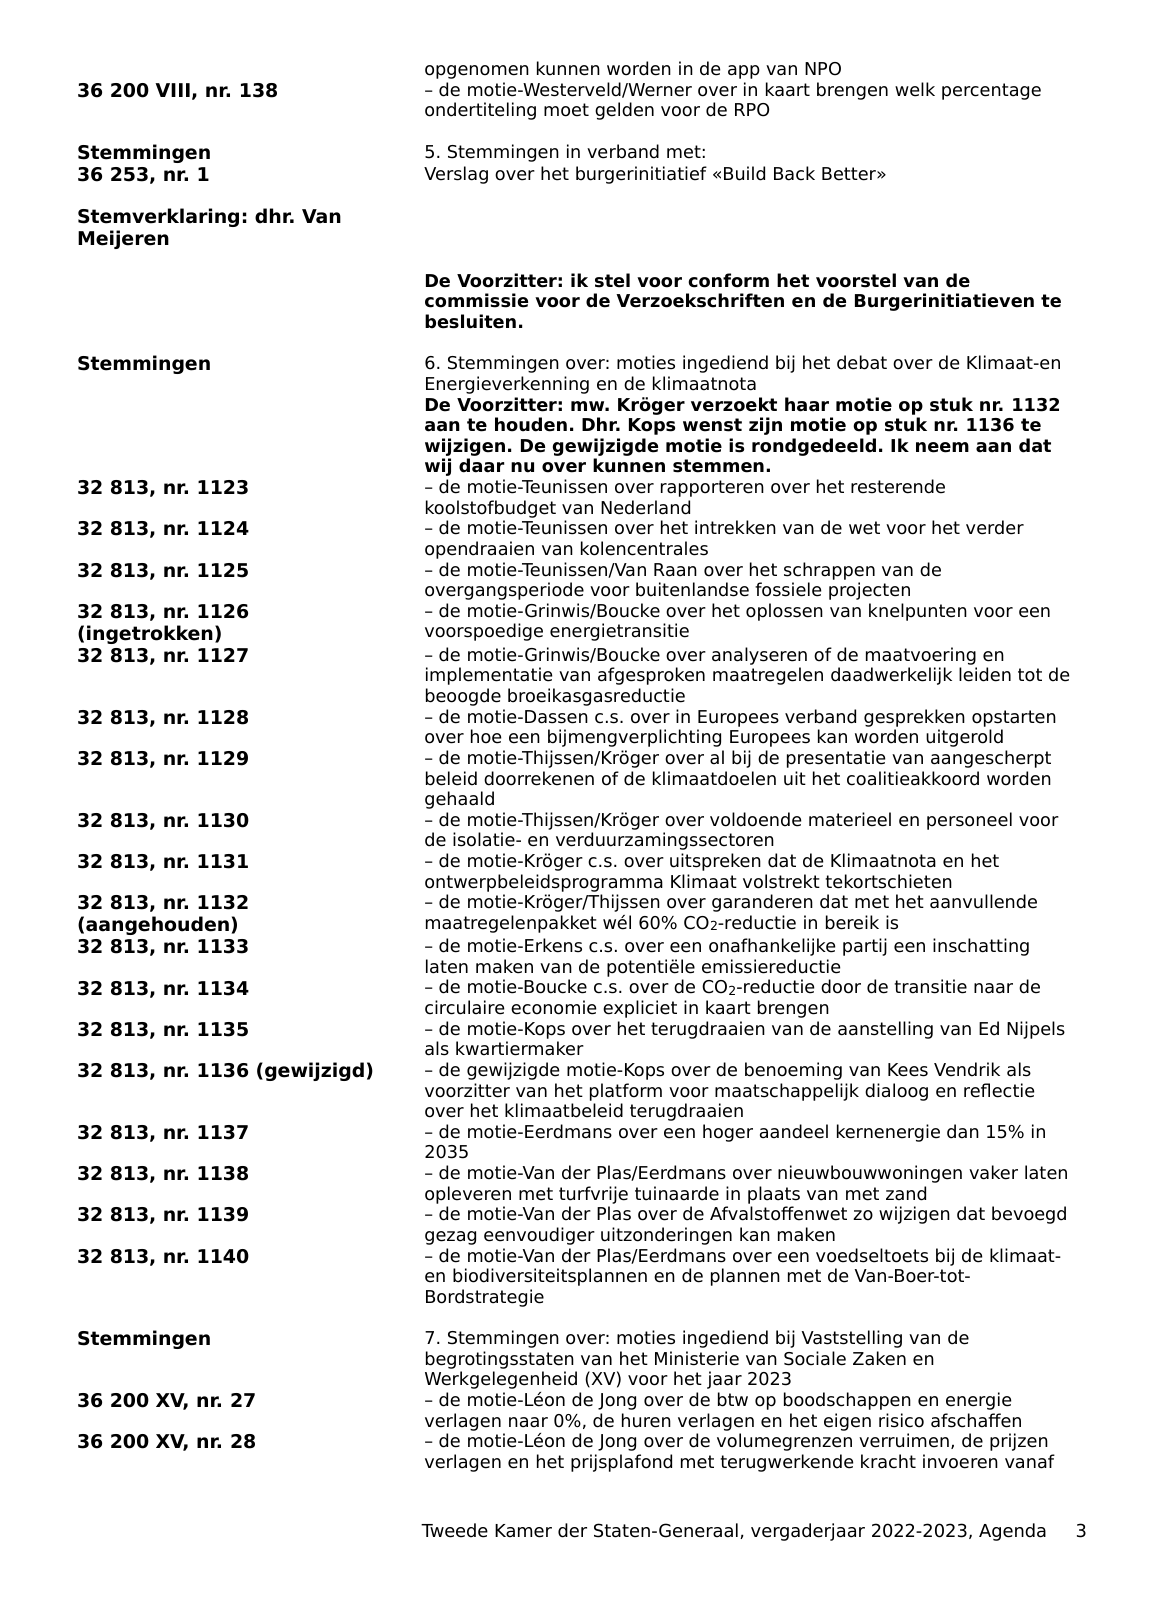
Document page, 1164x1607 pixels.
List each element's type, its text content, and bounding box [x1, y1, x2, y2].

table_cell [77, 1308, 401, 1328]
table_cell De Voorzitter: ik stel voor conform het voorstel van de commissie voor de Verzoekschriften en de Burgerinitiatieven te besluiten. [418, 271, 1087, 333]
table_cell [418, 206, 1087, 250]
table_cell [401, 810, 418, 851]
table_cell [418, 333, 1087, 353]
table_cell 32 813, nr. 1135 [77, 1019, 401, 1060]
table_cell [401, 851, 418, 892]
table_cell [401, 395, 418, 477]
table_cell – de motie-Dassen c.s. over in Europees verband gesprekken opstarten over hoe een bijmengverplichting Europees kan worden uitgerold [418, 707, 1087, 748]
table_cell – de motie-Kröger/Thijssen over garanderen dat met het aanvullende maatregelenpakket wél 60% CO2-reductie in bereik is [418, 892, 1087, 936]
table_cell – de motie-Teunissen over het intrekken van de wet voor het verder opendraaien van kolencentrales [418, 518, 1087, 559]
table_cell – de motie-Grinwis/Boucke over het oplossen van knelpunten voor een voorspoedige energietransitie [418, 601, 1087, 645]
table_cell 36 200 VIII, nr. 138 [77, 80, 401, 121]
table_cell – de motie-Erkens c.s. over een onafhankelijke partij een inschatting laten maken van de potentiële emissiereductie [418, 936, 1087, 977]
table_cell [401, 1019, 418, 1060]
table_cell – de motie-Eerdmans over een hoger aandeel kernenergie dan 15% in 2035 [418, 1122, 1087, 1163]
table_cell [401, 707, 418, 748]
table_cell [77, 186, 401, 206]
table_cell [77, 59, 401, 80]
table_cell 32 813, nr. 1139 [77, 1204, 401, 1246]
table_cell Verslag over het burgerinitiatief «Build Back Better» [418, 164, 1087, 186]
table_cell [401, 1308, 418, 1328]
table_cell – de motie-Kops over het terugdraaien van de aanstelling van Ed Nijpels als kwartiermaker [418, 1019, 1087, 1060]
table_cell [401, 271, 418, 333]
table_cell [77, 395, 401, 477]
table_cell [401, 560, 418, 601]
table_cell De Voorzitter: mw. Kröger verzoekt haar motie op stuk nr. 1132 aan te houden. Dhr. Kops wenst zijn motie op stuk nr. 1136 te wijzigen. De gewijzigde motie is rondgedeeld. Ik neem aan dat wij daar nu over kunnen stemmen. [418, 395, 1087, 477]
table_cell [418, 1308, 1087, 1328]
table_cell – de motie-Thijssen/Kröger over al bij de presentatie van aangescherpt beleid doorrekenen of de klimaatdoelen uit het coalitieakkoord worden gehaald [418, 748, 1087, 810]
table_cell [401, 333, 418, 353]
table_cell – de motie-Teunissen over rapporteren over het resterende koolstofbudget van Nederland [418, 477, 1087, 518]
table_cell 32 813, nr. 1127 [77, 645, 401, 707]
table_cell [77, 333, 401, 353]
table_cell [401, 477, 418, 518]
table_cell [401, 1390, 418, 1431]
table_cell [77, 250, 401, 271]
table_cell 36 200 XV, nr. 28 [77, 1431, 401, 1472]
table_cell – de motie-Van der Plas over de Afvalstoffenwet zo wijzigen dat bevoegd gezag eenvoudiger uitzonderingen kan maken [418, 1204, 1087, 1246]
table_cell [401, 1328, 418, 1390]
table_cell [401, 164, 418, 186]
table_cell – de motie-Léon de Jong over de volumegrenzen verruimen, de prijzen verlagen en het prijsplafond met terugwerkende kracht invoeren vanaf [418, 1431, 1087, 1472]
table_cell 32 813, nr. 1126 (ingetrokken) [77, 601, 401, 645]
table_cell [401, 186, 418, 206]
table_cell [401, 206, 418, 250]
table_cell [401, 1163, 418, 1204]
table_cell [401, 80, 418, 121]
table_cell [401, 936, 418, 977]
table_cell [401, 978, 418, 1019]
table_cell – de gewijzigde motie-Kops over de benoeming van Kees Vendrik als voorzitter van het platform voor maatschappelijk dialoog en reflectie over het klimaatbeleid terugdraaien [418, 1060, 1087, 1122]
table_cell [401, 1060, 418, 1122]
table_cell opgenomen kunnen worden in de app van NPO [418, 59, 1087, 80]
table_cell [77, 271, 401, 333]
table_cell – de motie-Van der Plas/Eerdmans over nieuwbouwwoningen vaker laten opleveren met turfvrije tuinaarde in plaats van met zand [418, 1163, 1087, 1204]
table_cell 32 813, nr. 1131 [77, 851, 401, 892]
table_cell – de motie-Boucke c.s. over de CO2-reductie door de transitie naar de circulaire economie expliciet in kaart brengen [418, 978, 1087, 1019]
table_cell 5. Stemmingen in verband met: [418, 142, 1087, 163]
table_cell – de motie-Westerveld/Werner over in kaart brengen welk percentage ondertiteling moet gelden voor de RPO [418, 80, 1087, 121]
table_cell 32 813, nr. 1128 [77, 707, 401, 748]
table_cell [401, 1246, 418, 1307]
table_cell Stemmingen [77, 1328, 401, 1390]
table_cell [418, 121, 1087, 142]
table_cell 36 200 XV, nr. 27 [77, 1390, 401, 1431]
table_cell [401, 1122, 418, 1163]
table_cell 32 813, nr. 1132 (aangehouden) [77, 892, 401, 936]
table_cell 32 813, nr. 1137 [77, 1122, 401, 1163]
table_cell [401, 601, 418, 645]
table_cell 32 813, nr. 1129 [77, 748, 401, 810]
table_cell 32 813, nr. 1130 [77, 810, 401, 851]
table_cell 32 813, nr. 1133 [77, 936, 401, 977]
table_cell [401, 353, 418, 394]
table_cell [401, 59, 418, 80]
table_cell 36 253, nr. 1 [77, 164, 401, 186]
table_cell – de motie-Grinwis/Boucke over analyseren of de maatvoering en implementatie van afgesproken maatregelen daadwerkelijk leiden tot de beoogde broeikasgasreductie [418, 645, 1087, 707]
table_cell 6. Stemmingen over: moties ingediend bij het debat over de Klimaat-en Energieverkenning en de klimaatnota [418, 353, 1087, 394]
table_cell [401, 250, 418, 271]
table_cell – de motie-Kröger c.s. over uitspreken dat de Klimaatnota en het ontwerpbeleidsprogramma Klimaat volstrekt tekortschieten [418, 851, 1087, 892]
table_cell [401, 142, 418, 163]
table_cell 32 813, nr. 1136 (gewijzigd) [77, 1060, 401, 1122]
table_cell Stemmingen [77, 142, 401, 163]
table_cell [401, 121, 418, 142]
table_cell – de motie-Teunissen/Van Raan over het schrappen van de overgangsperiode voor buitenlandse fossiele projecten [418, 560, 1087, 601]
table_cell 32 813, nr. 1134 [77, 978, 401, 1019]
table_cell – de motie-Léon de Jong over de btw op boodschappen en energie verlagen naar 0%, de huren verlagen en het eigen risico afschaffen [418, 1390, 1087, 1431]
table_cell 7. Stemmingen over: moties ingediend bij Vaststelling van de begrotingsstaten van het Ministerie van Sociale Zaken en Werkgelegenheid (XV) voor het jaar 2023 [418, 1328, 1087, 1390]
table_cell Stemverklaring: dhr. Van Meijeren [77, 206, 401, 250]
table_cell 32 813, nr. 1124 [77, 518, 401, 559]
table_cell [401, 748, 418, 810]
table_cell – de motie-Thijssen/Kröger over voldoende materieel en personeel voor de isolatie- en verduurzamingssectoren [418, 810, 1087, 851]
table_cell [418, 250, 1087, 271]
table_cell [77, 121, 401, 142]
table_cell 32 813, nr. 1125 [77, 560, 401, 601]
table_cell [401, 1204, 418, 1246]
table_cell Stemmingen [77, 353, 401, 394]
table_cell [401, 518, 418, 559]
table_cell [418, 186, 1087, 206]
table_cell 32 813, nr. 1123 [77, 477, 401, 518]
table_cell 32 813, nr. 1138 [77, 1163, 401, 1204]
table_cell [401, 645, 418, 707]
table_cell 32 813, nr. 1140 [77, 1246, 401, 1307]
table_cell – de motie-Van der Plas/Eerdmans over een voedseltoets bij de klimaat- en biodiversiteitsplannen en de plannen met de Van-Boer-tot-Bordstrategie [418, 1246, 1087, 1307]
table_cell [401, 892, 418, 936]
table_cell [401, 1431, 418, 1472]
